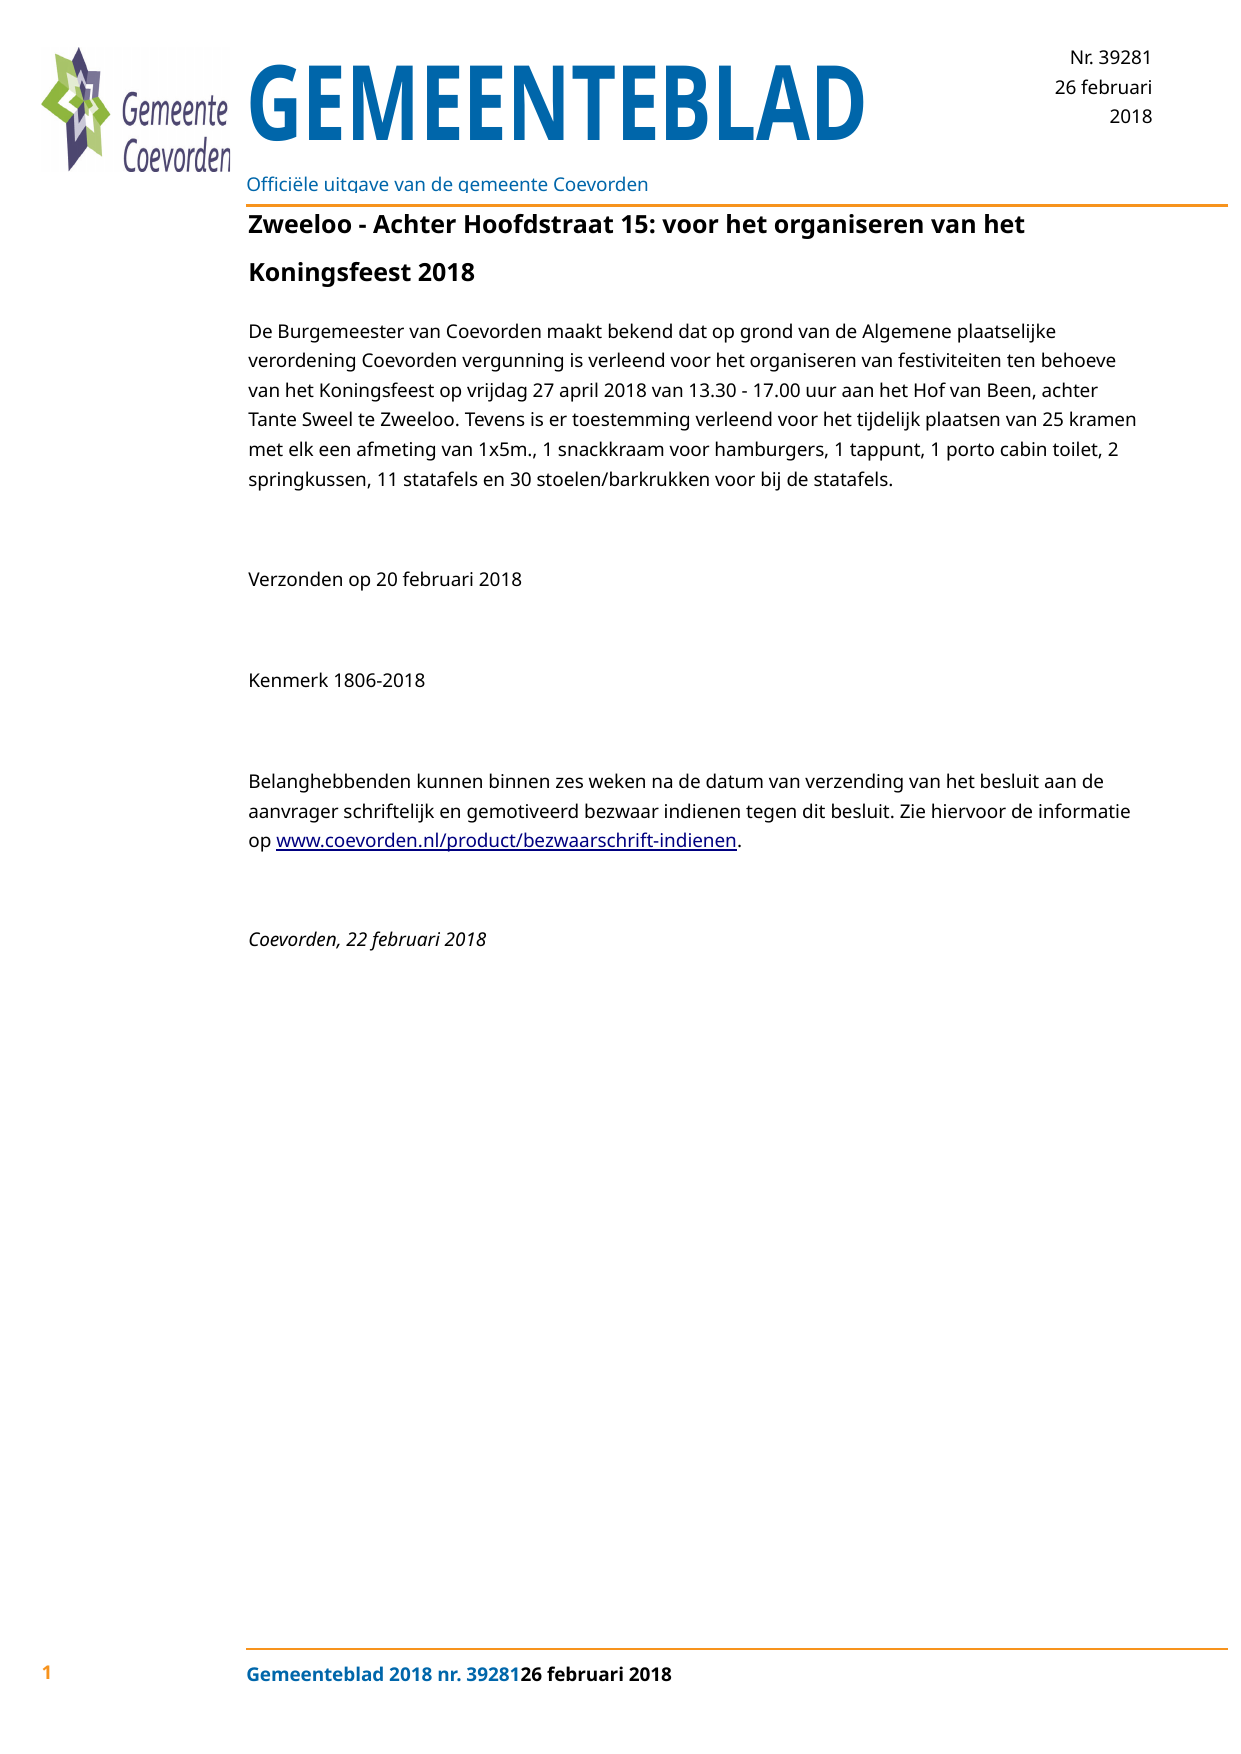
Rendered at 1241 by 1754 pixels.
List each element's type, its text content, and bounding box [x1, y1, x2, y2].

text Belanghebbenden kunnen binnen zes weken na de datum van verzending van het besluit aan de aanvrager schriftelijk en gemotiveerd bezwaar indienen tegen dit besluit. Zie hiervoor de informatie op www.coevorden.nl/product/bezwaarschrift-indienen. [248, 768, 1152, 853]
text Verzonden op 20 februari 2018 [248, 567, 1152, 592]
text Kenmerk 1806-2018 [248, 667, 1152, 693]
text Coevorden, 22 februari 2018 [248, 926, 1152, 951]
text Zweeloo - Achter Hoofdstraat 15: voor het organiseren van het Koningsfeest 2018 [248, 207, 1152, 288]
text De Burgemeester van Coevorden maakt bekend dat op grond van de Algemene plaatselijke verordening Coevorden vergunning is verleend voor het organiseren van festiviteiten ten behoeve van het Koningsfeest op vrijdag 27 april 2018 van 13.30 - 17.00 uur aan het Hof van Been, achter Tante Sweel te Zweeloo. Tevens is er toestemming verleend voor het tijdelijk plaatsen van 25 kramen met elk een afmeting van 1x5m., 1 snackkraam voor hamburgers, 1 tappunt, 1 porto cabin toilet, 2 springkussen, 11 statafels en 30 stoelen/barkrukken voor bij de statafels. [248, 318, 1152, 492]
picture [41, 47, 231, 172]
